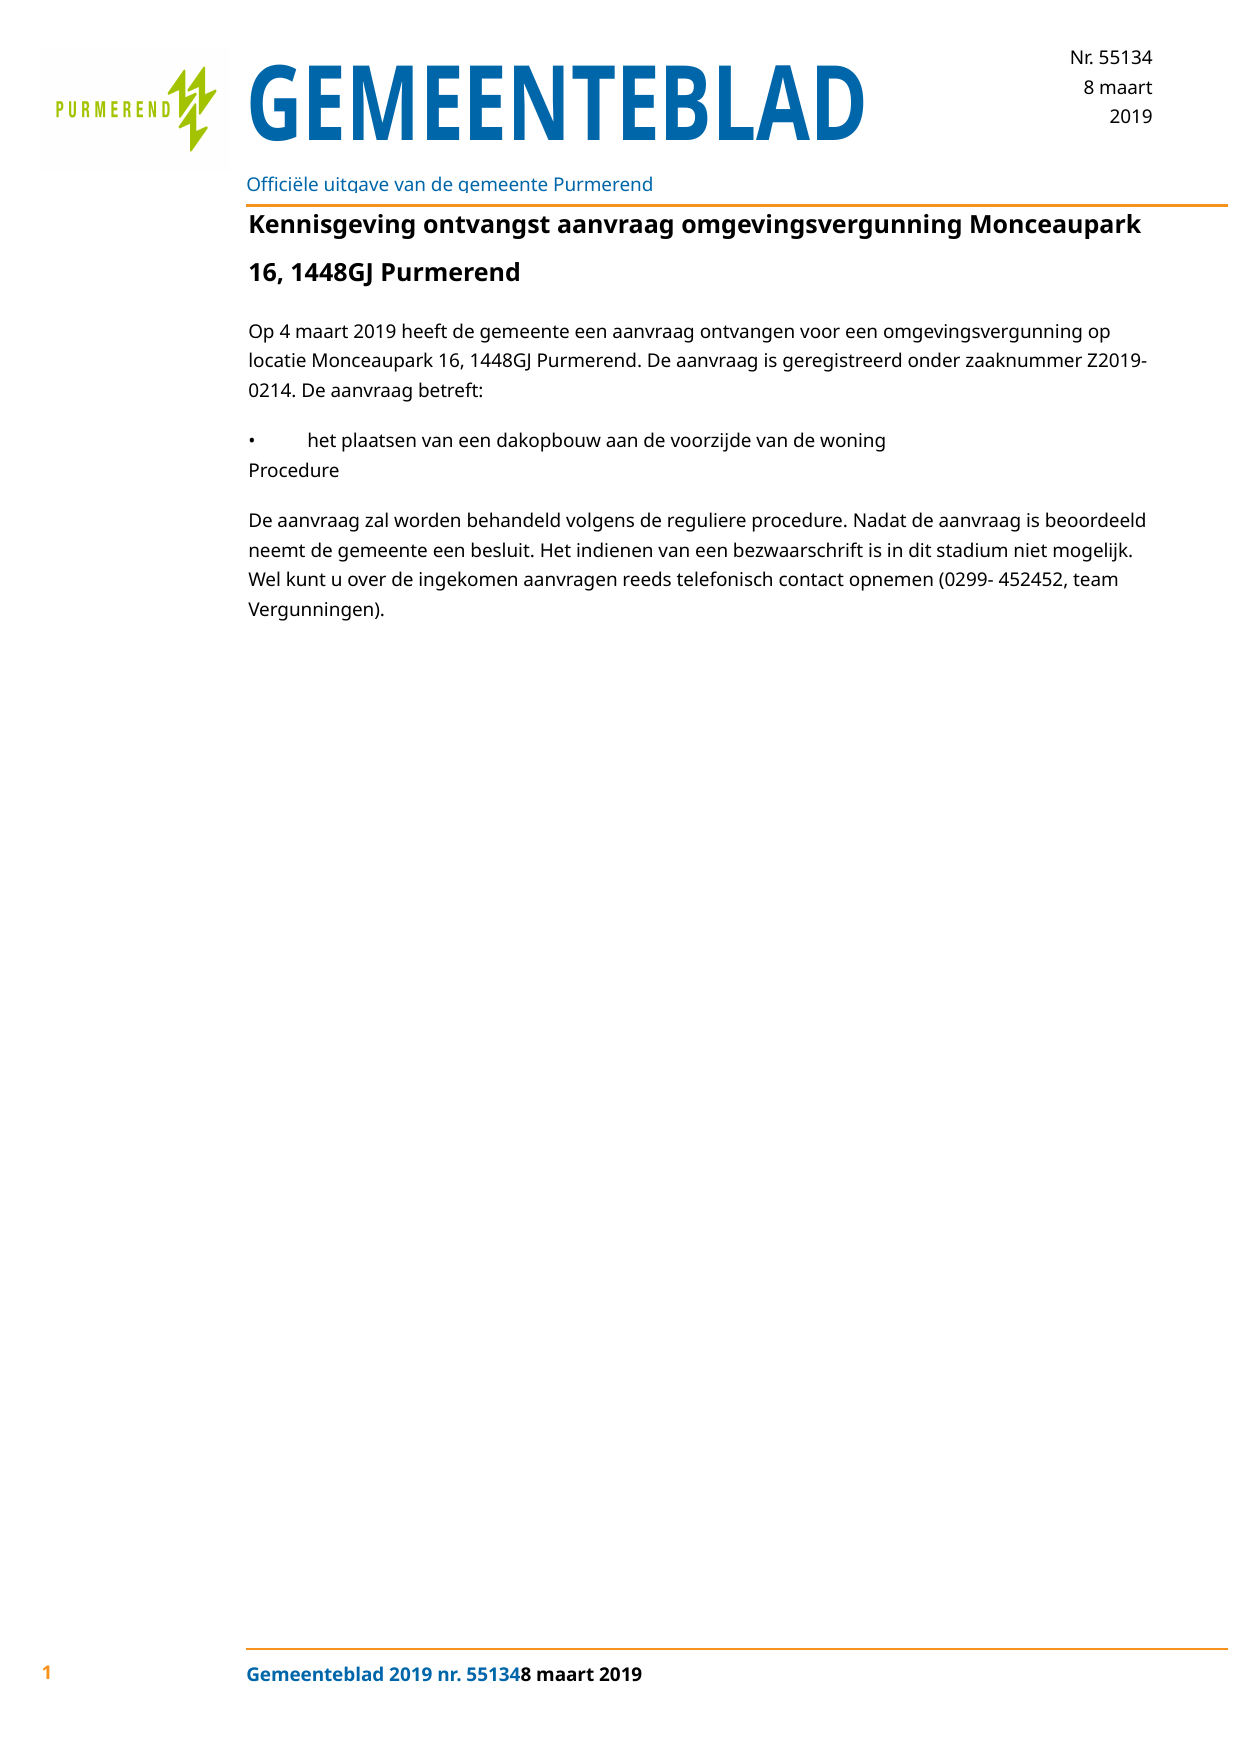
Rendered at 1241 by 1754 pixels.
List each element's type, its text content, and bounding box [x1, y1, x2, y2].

picture [41, 47, 231, 172]
text Op 4 maart 2019 heeft de gemeente een aanvraag ontvangen voor een omgevingsvergunning op locatie Monceaupark 16, 1448GJ Purmerend. De aanvraag is geregistreerd onder zaaknummer Z2019-0214. De aanvraag betreft: [248, 318, 1152, 403]
text Kennisgeving ontvangst aanvraag omgevingsvergunning Monceaupark 16, 1448GJ Purmerend [248, 207, 1152, 288]
text De aanvraag zal worden behandeld volgens de reguliere procedure. Nadat de aanvraag is beoordeeld neemt de gemeente een besluit. Het indienen van een bezwaarschrift is in dit stadium niet mogelijk. Wel kunt u over de ingekomen aanvragen reeds telefonisch contact opnemen (0299- 452452, team Vergunningen). [248, 507, 1152, 622]
text Procedure [248, 457, 1152, 483]
list het plaatsen van een dakopbouw aan de voorzijde van de woning [248, 427, 1152, 453]
